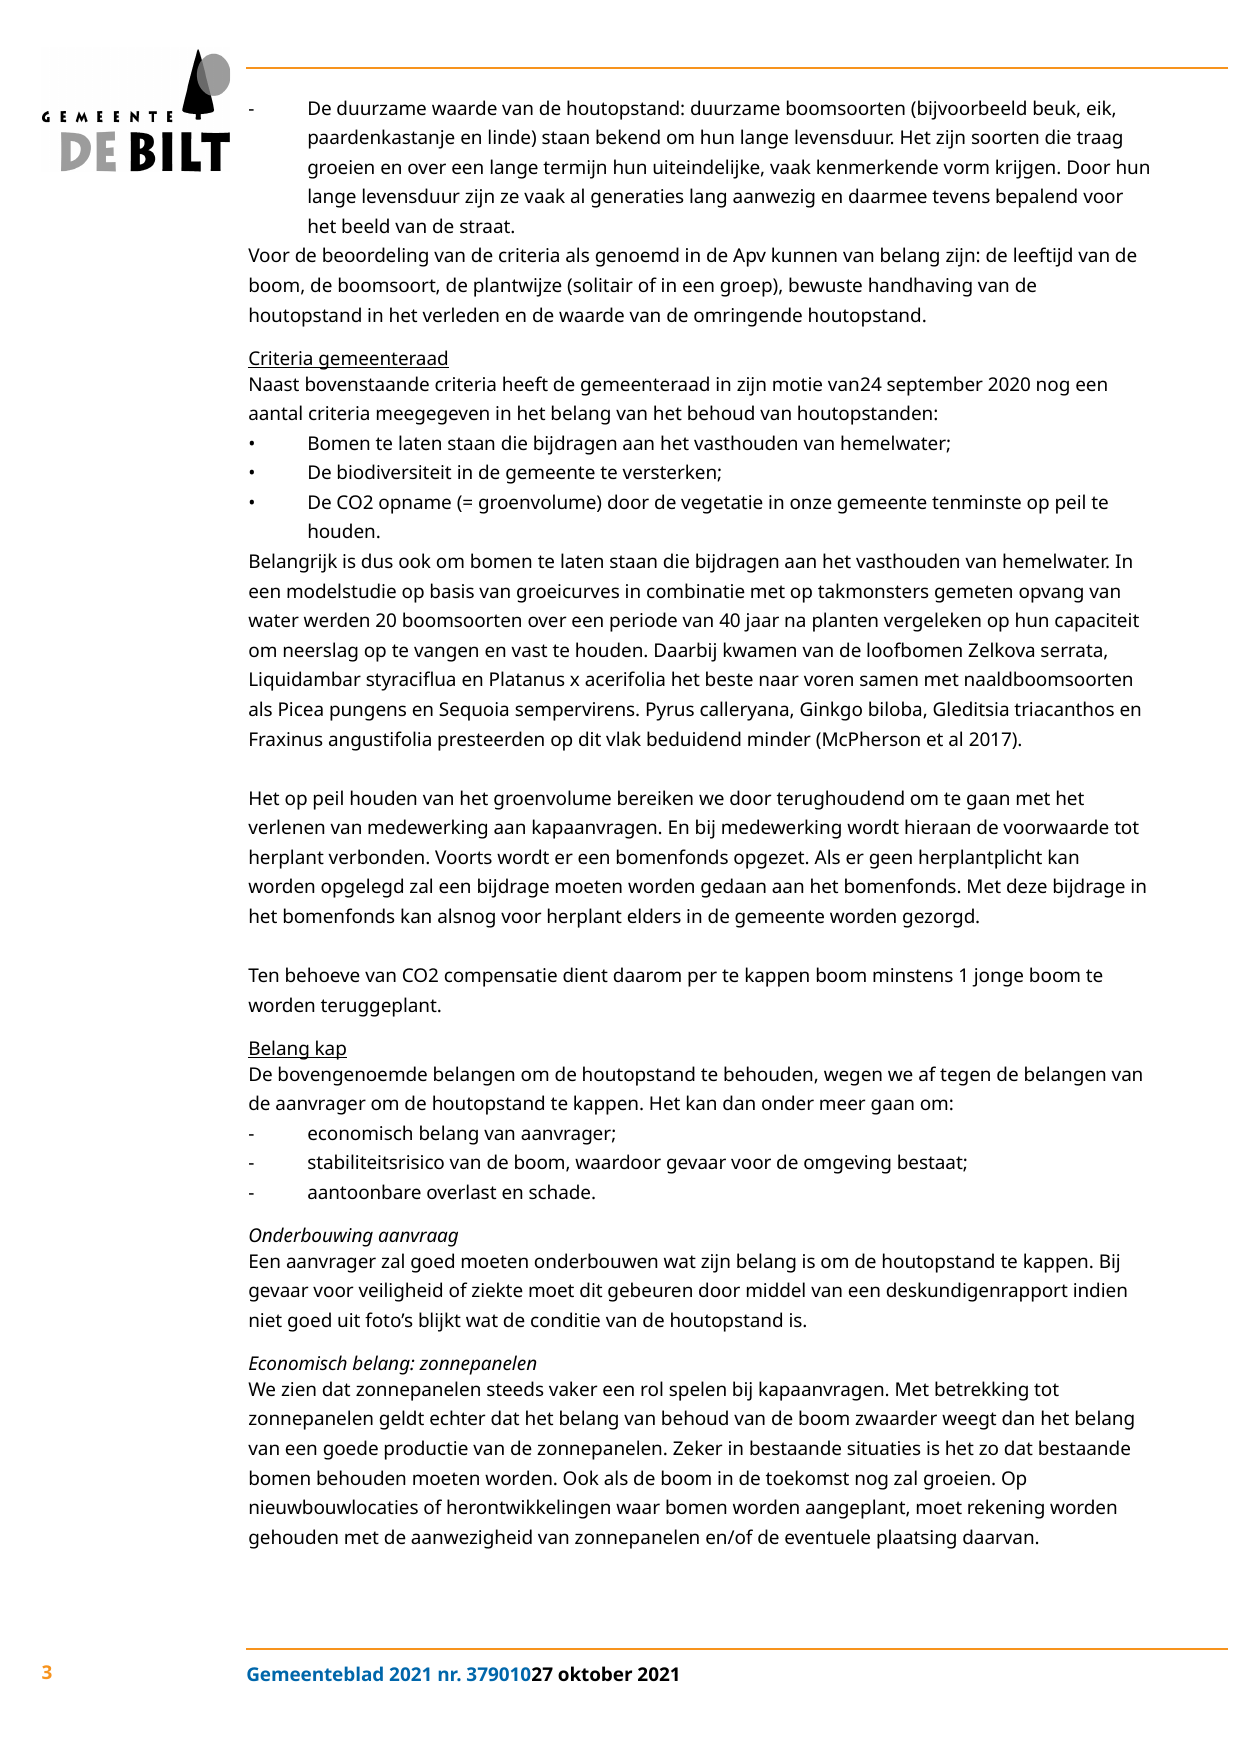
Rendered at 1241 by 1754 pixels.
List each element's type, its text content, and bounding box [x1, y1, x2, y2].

text Ten behoeve van CO2 compensatie dient daarom per te kappen boom minstens 1 jonge boom te worden teruggeplant. [248, 962, 1152, 1018]
text We zien dat zonnepanelen steeds vaker een rol spelen bij kapaanvragen. Met betrekking tot zonnepanelen geldt echter dat het belang van behoud van de boom zwaarder weegt dan het belang van een goede productie van de zonnepanelen. Zeker in bestaande situaties is het zo dat bestaande bomen behouden moeten worden. Ook als de boom in de toekomst nog zal groeien. Op nieuwbouwlocaties of herontwikkelingen waar bomen worden aangeplant, moet rekening worden gehouden met de aanwezigheid van zonnepanelen en/of de eventuele plaatsing daarvan. [248, 1376, 1152, 1550]
list De biodiversiteit in de gemeente te versterken; [248, 459, 1152, 485]
text Een aanvrager zal goed moeten onderbouwen wat zijn belang is om de houtopstand te kappen. Bij gevaar voor veiligheid of ziekte moet dit gebeuren door middel van een deskundigenrapport indien niet goed uit foto’s blijkt wat de conditie van de houtopstand is. [248, 1248, 1152, 1333]
text Voor de beoordeling van de criteria als genoemd in de Apv kunnen van belang zijn: de leeftijd van de boom, de boomsoort, de plantwijze (solitair of in een groep), bewuste handhaving van de houtopstand in het verleden en de waarde van de omringende houtopstand. [248, 243, 1152, 328]
text Het op peil houden van het groenvolume bereiken we door terughoudend om te gaan met het verlenen van medewerking aan kapaanvragen. En bij medewerking wordt hieraan de voorwaarde tot herplant verbonden. Voorts wordt er een bomenfonds opgezet. Als er geen herplantplicht kan worden opgelegd zal een bijdrage moeten worden gedaan aan het bomenfonds. Met deze bijdrage in het bomenfonds kan alsnog voor herplant elders in de gemeente worden gezorgd. [248, 785, 1152, 929]
text Belangrijk is dus ook om bomen te laten staan die bijdragen aan het vasthouden van hemelwater. In een modelstudie op basis van groeicurves in combinatie met op takmonsters gemeten opvang van water werden 20 boomsoorten over een periode van 40 jaar na planten vergeleken op hun capaciteit om neerslag op te vangen en vast te houden. Daarbij kwamen van de loofbomen Zelkova serrata, Liquidambar styraciflua en Platanus x acerifolia het beste naar voren samen met naaldboomsoorten als Picea pungens en Sequoia sempervirens. Pyrus calleryana, Ginkgo biloba, Gleditsia triacanthos en Fraxinus angustifolia presteerden op dit vlak beduidend minder (McPherson et al 2017). [248, 548, 1152, 751]
list aantoonbare overlast en schade. [248, 1179, 1152, 1205]
text Criteria gemeenteraad [248, 345, 1152, 371]
text Onderbouwing aanvraag [248, 1222, 1152, 1248]
text Naast bovenstaande criteria heeft de gemeenteraad in zijn motie van24 september 2020 nog een aantal criteria meegegeven in het belang van het behoud van houtopstanden: [248, 371, 1152, 426]
list De duurzame waarde van de houtopstand: duurzame boomsoorten (bijvoorbeeld beuk, eik, paardenkastanje en linde) staan bekend om hun lange levensduur. Het zijn soorten die traag groeien en over een lange termijn hun uiteindelijke, vaak kenmerkende vorm krijgen. Door hun lange levensduur zijn ze vaak al generaties lang aanwezig en daarmee tevens bepalend voor het beeld van de straat. [248, 95, 1152, 239]
text Economisch belang: zonnepanelen [248, 1350, 1152, 1376]
text Belang kap [248, 1035, 1152, 1061]
list De CO2 opname (= groenvolume) door de vegetatie in onze gemeente tenminste op peil te houden. [248, 489, 1152, 544]
list stabiliteitsrisico van de boom, waardoor gevaar voor de omgeving bestaat; [248, 1149, 1152, 1175]
picture [41, 47, 231, 172]
text De bovengenoemde belangen om de houtopstand te behouden, wegen we af tegen de belangen van de aanvrager om de houtopstand te kappen. Het kan dan onder meer gaan om: [248, 1061, 1152, 1116]
list Bomen te laten staan die bijdragen aan het vasthouden van hemelwater; [248, 430, 1152, 456]
list economisch belang van aanvrager; [248, 1120, 1152, 1146]
